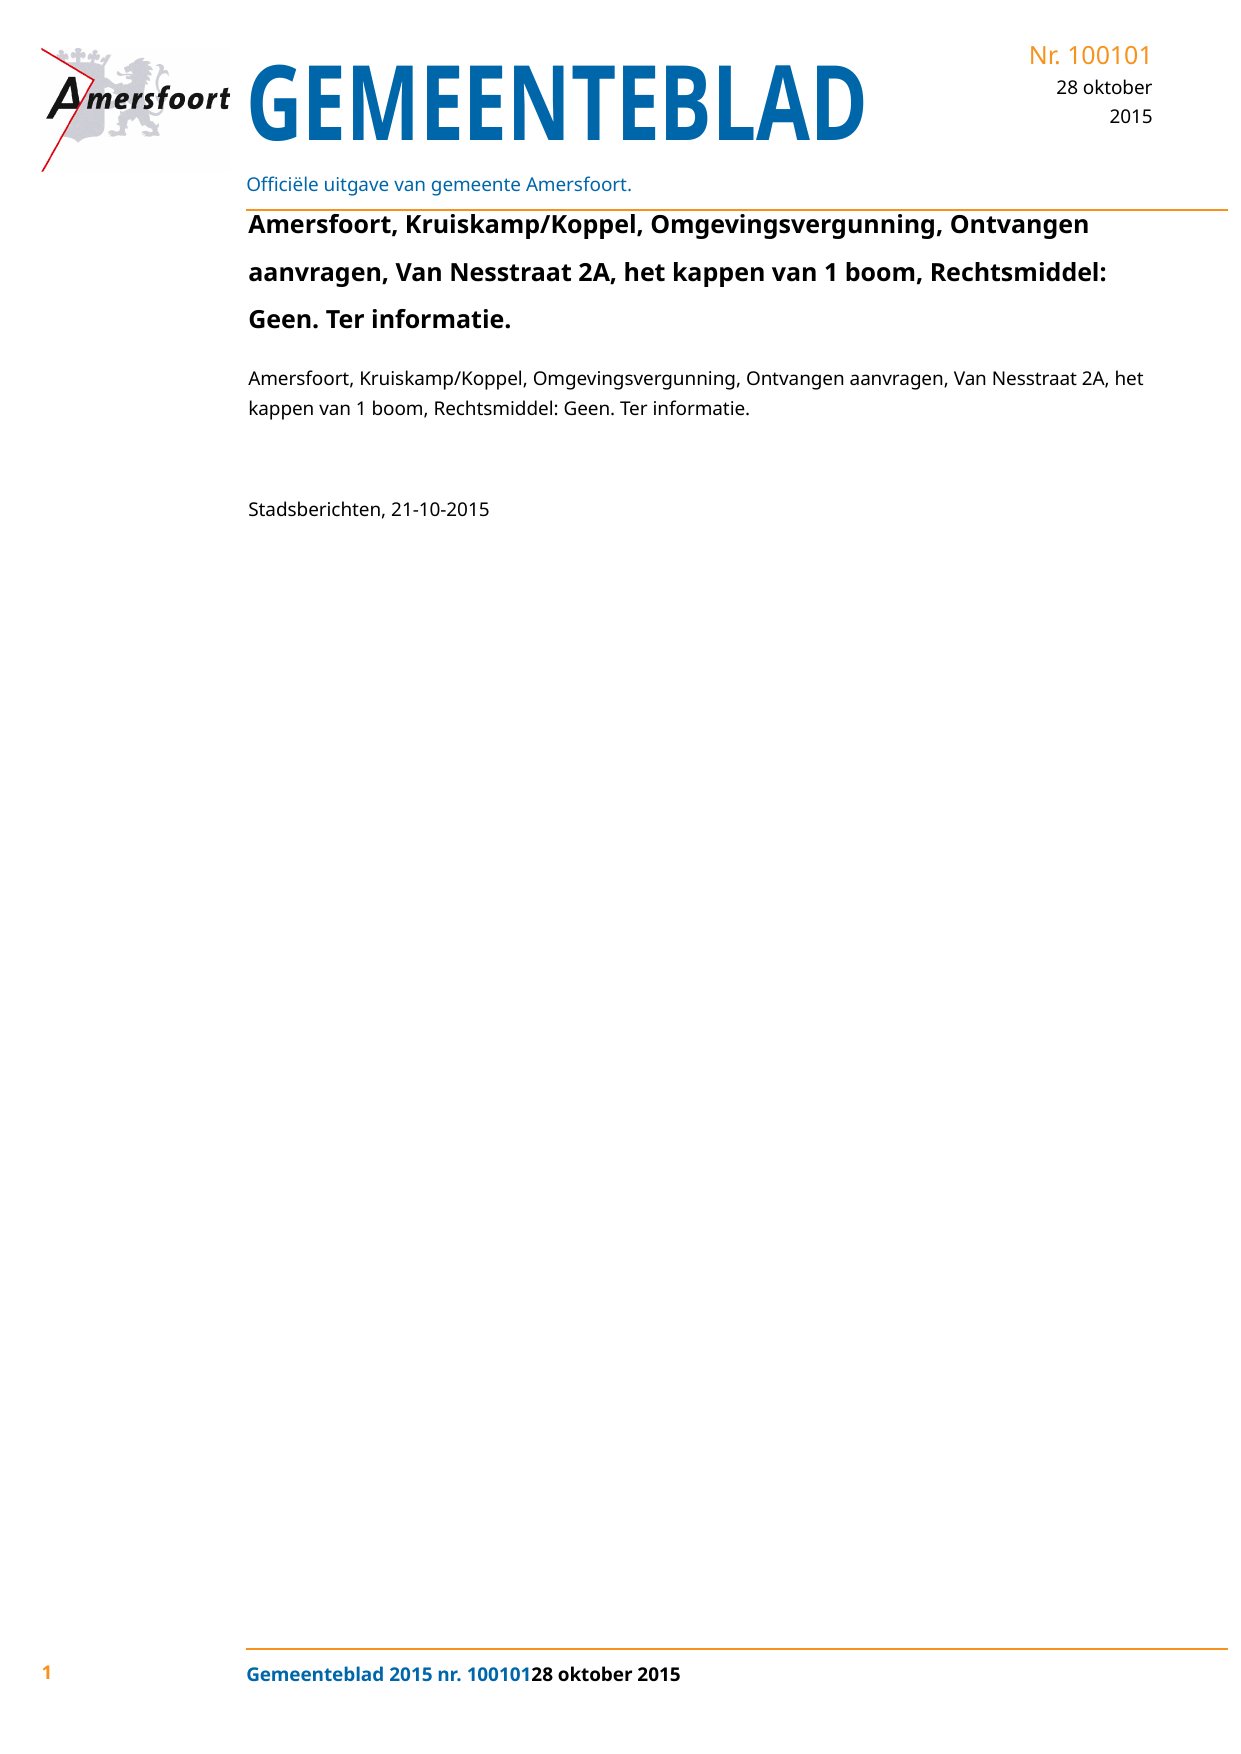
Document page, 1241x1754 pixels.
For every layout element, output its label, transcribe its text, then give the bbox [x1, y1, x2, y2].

picture [41, 47, 231, 172]
text Stadsberichten, 21-10-2015 [248, 496, 1152, 522]
text Amersfoort, Kruiskamp/Koppel, Omgevingsvergunning, Ontvangen aanvragen, Van Nesstraat 2A, het kappen van 1 boom, Rechtsmiddel: Geen. Ter informatie. [248, 366, 1152, 421]
text Amersfoort, Kruiskamp/Koppel, Omgevingsvergunning, Ontvangen aanvragen, Van Nesstraat 2A, het kappen van 1 boom, Rechtsmiddel: Geen. Ter informatie. [248, 211, 1152, 336]
